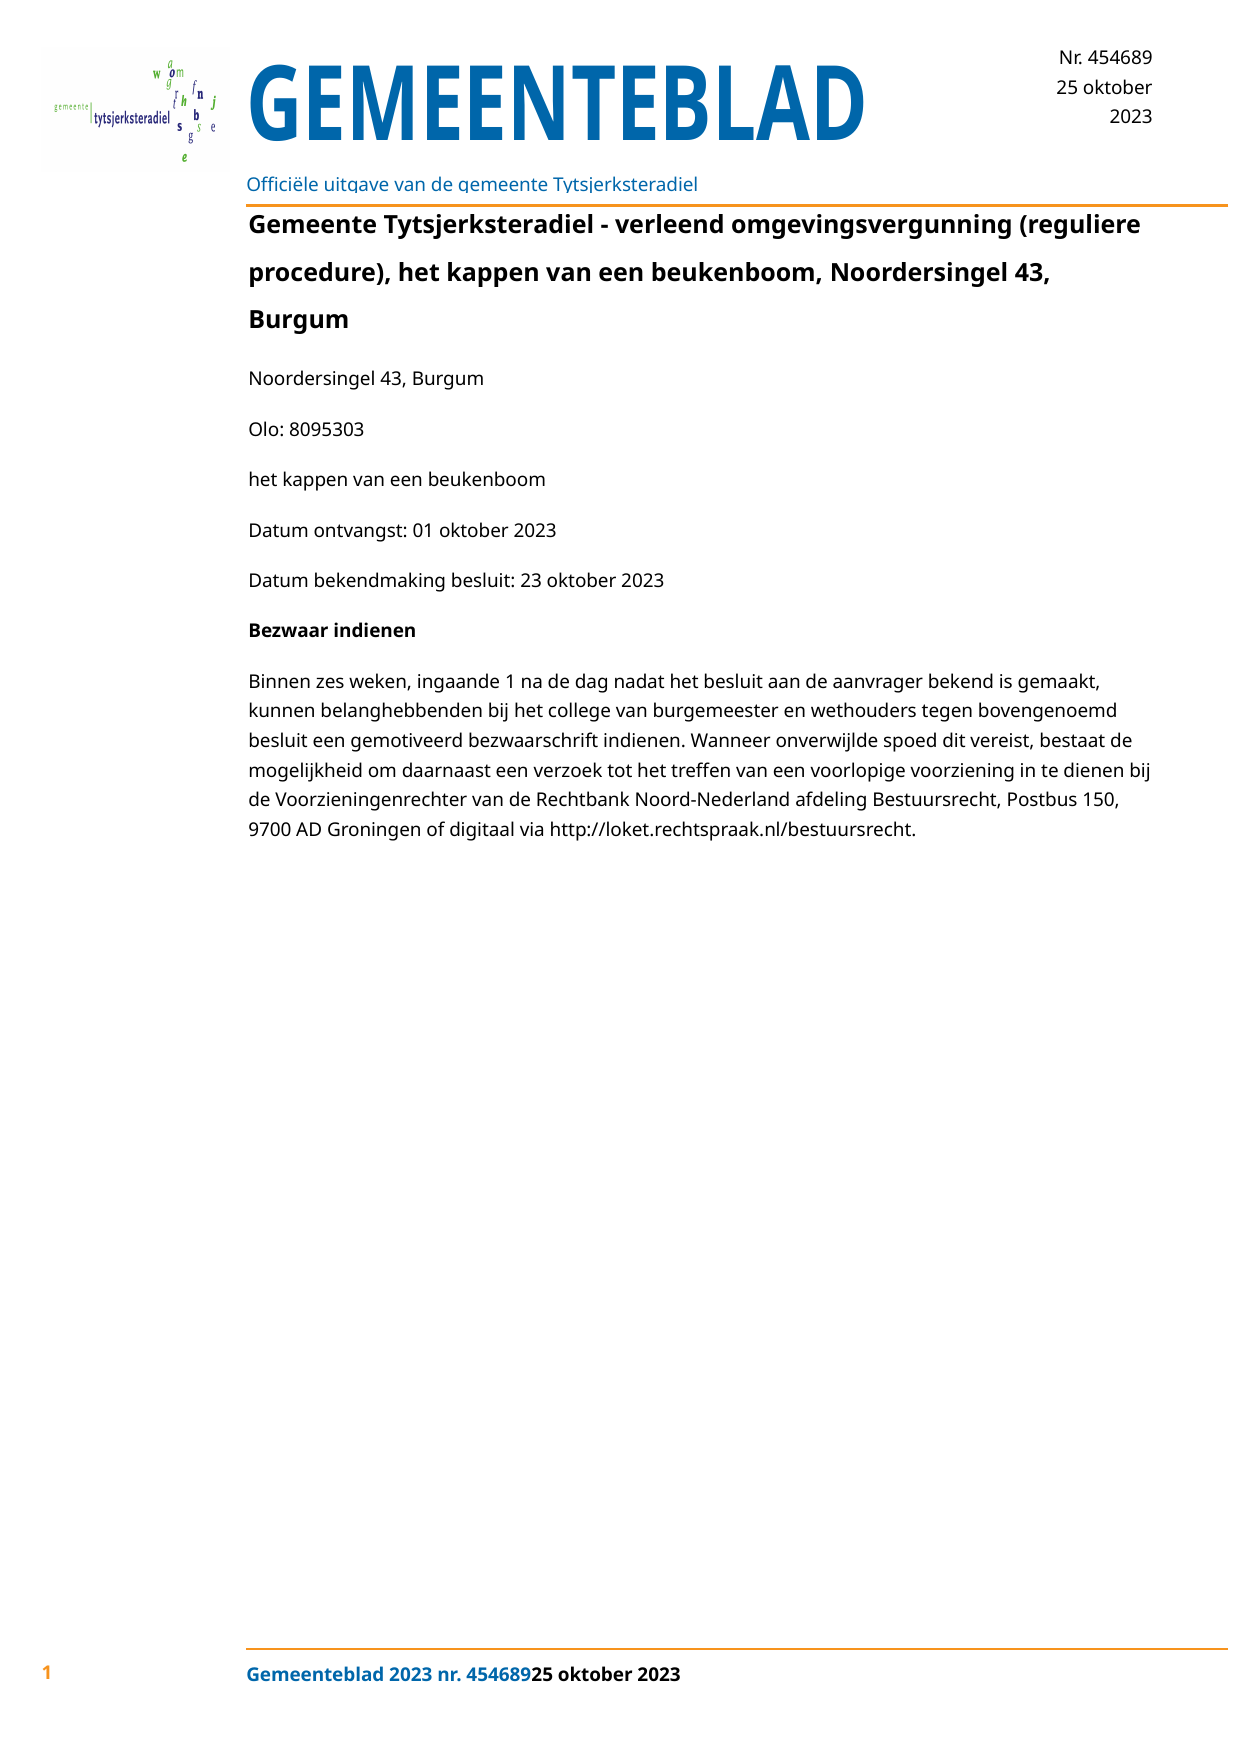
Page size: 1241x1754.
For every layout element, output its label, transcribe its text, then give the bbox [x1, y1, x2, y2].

text Bezwaar indienen [248, 618, 1152, 643]
text Olo: 8095303 [248, 416, 1152, 442]
picture [41, 47, 231, 172]
text Noordersingel 43, Burgum [248, 366, 1152, 391]
text Datum bekendmaking besluit: 23 oktober 2023 [248, 567, 1152, 593]
text Datum ontvangst: 01 oktober 2023 [248, 517, 1152, 542]
text Binnen zes weken, ingaande 1 na de dag nadat het besluit aan de aanvrager bekend is gemaakt, kunnen belanghebbenden bij het college van burgemeester en wethouders tegen bovengenoemd besluit een gemotiveerd bezwaarschrift indienen. Wanneer onverwijlde spoed dit vereist, bestaat de mogelijkheid om daarnaast een verzoek tot het treffen van een voorlopige voorziening in te dienen bij de Voorzieningenrechter van de Rechtbank Noord-Nederland afdeling Bestuursrecht, Postbus 150, 9700 AD Groningen of digitaal via http://loket.rechtspraak.nl/bestuursrecht. [248, 668, 1152, 842]
text het kappen van een beukenboom [248, 466, 1152, 492]
text Gemeente Tytsjerksteradiel - verleend omgevingsvergunning (reguliere procedure), het kappen van een beukenboom, Noordersingel 43, Burgum [248, 207, 1152, 336]
